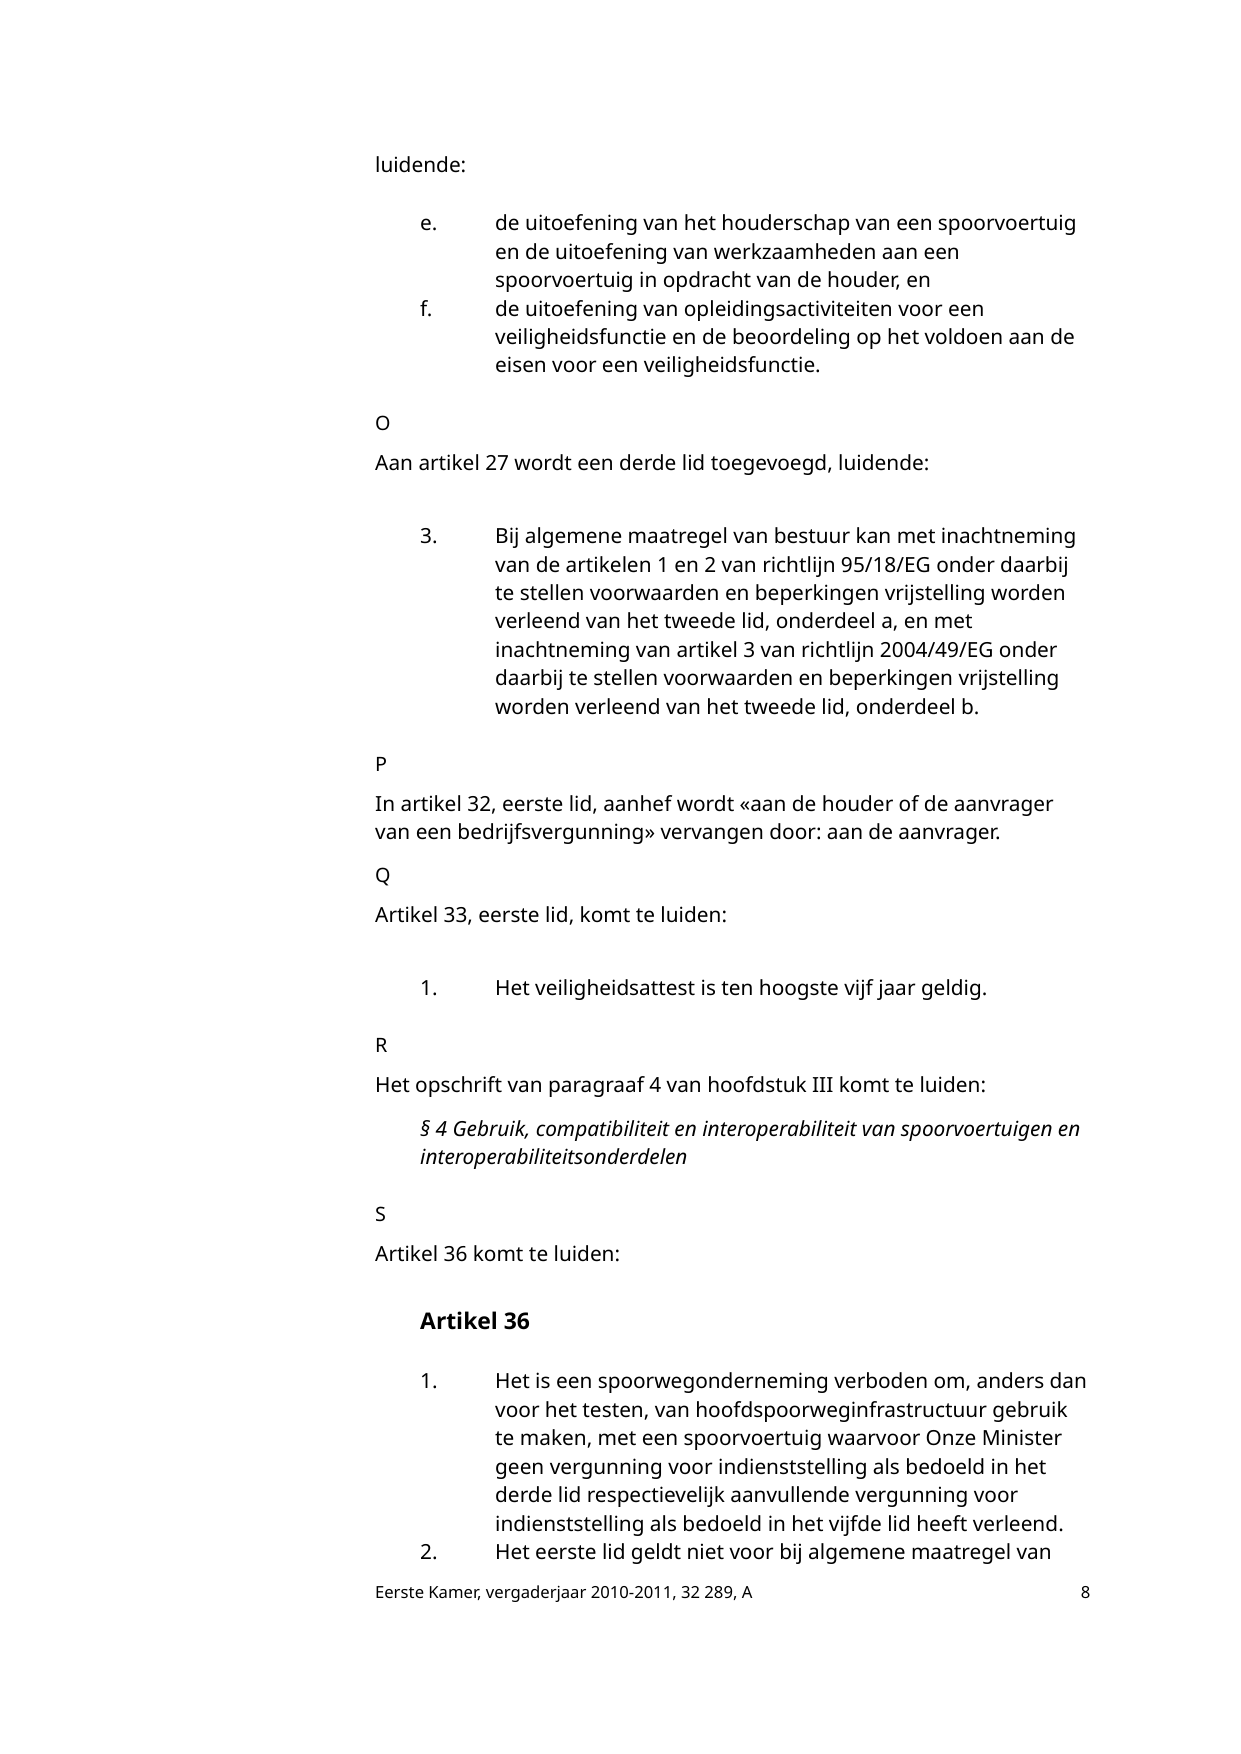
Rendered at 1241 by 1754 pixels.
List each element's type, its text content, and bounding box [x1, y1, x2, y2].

list Het eerste lid geldt niet voor bij algemene maatregel van [420, 1537, 1090, 1566]
text O [375, 409, 1090, 436]
list Bij algemene maatregel van bestuur kan met inachtneming van de artikelen 1 en 2 van richtlijn 95/18/EG onder daarbij te stellen voorwaarden en beperkingen vrijstelling worden verleend van het tweede lid, onderdeel a, en met inachtneming van artikel 3 van richtlijn 2004/49/EG onder daarbij te stellen voorwaarden en beperkingen vrijstelling worden verleend van het tweede lid, onderdeel b. [420, 521, 1090, 720]
text S [375, 1201, 1090, 1228]
text Aan artikel 27 wordt een derde lid toegevoegd, luidende: [375, 448, 1090, 476]
list de uitoefening van opleidingsactiviteiten voor een veiligheidsfunctie en de beoordeling op het voldoen aan de eisen voor een veiligheidsfunctie. [420, 294, 1090, 379]
text Q [375, 861, 1090, 888]
text luidende: [375, 150, 1090, 178]
text § 4 Gebruik, compatibiliteit en interoperabiliteit van spoorvoertuigen en interoperabiliteitsonderdelen [420, 1114, 1090, 1171]
subtitle Artikel 36 [420, 1305, 1090, 1337]
text R [375, 1032, 1090, 1058]
text Het opschrift van paragraaf 4 van hoofdstuk III komt te luiden: [375, 1070, 1090, 1099]
text In artikel 32, eerste lid, aanhef wordt «aan de houder of de aanvrager van een bedrijfsvergunning» vervangen door: aan de aanvrager. [375, 789, 1090, 846]
list de uitoefening van het houderschap van een spoorvoertuig en de uitoefening van werkzaamheden aan een spoorvoertuig in opdracht van de houder, en [420, 208, 1090, 294]
text Artikel 36 komt te luiden: [375, 1239, 1090, 1268]
list Het veiligheidsattest is ten hoogste vijf jaar geldig. [420, 973, 1090, 1002]
list Het is een spoorwegonderneming verboden om, anders dan voor het testen, van hoofdspoorweginfrastructuur gebruik te maken, met een spoorvoertuig waarvoor Onze Minister geen vergunning voor indienststelling als bedoeld in het derde lid respectievelijk aanvullende vergunning voor indienststelling als bedoeld in het vijfde lid heeft verleend. [420, 1367, 1090, 1537]
text P [375, 750, 1090, 777]
text Artikel 33, eerste lid, komt te luiden: [375, 900, 1090, 928]
